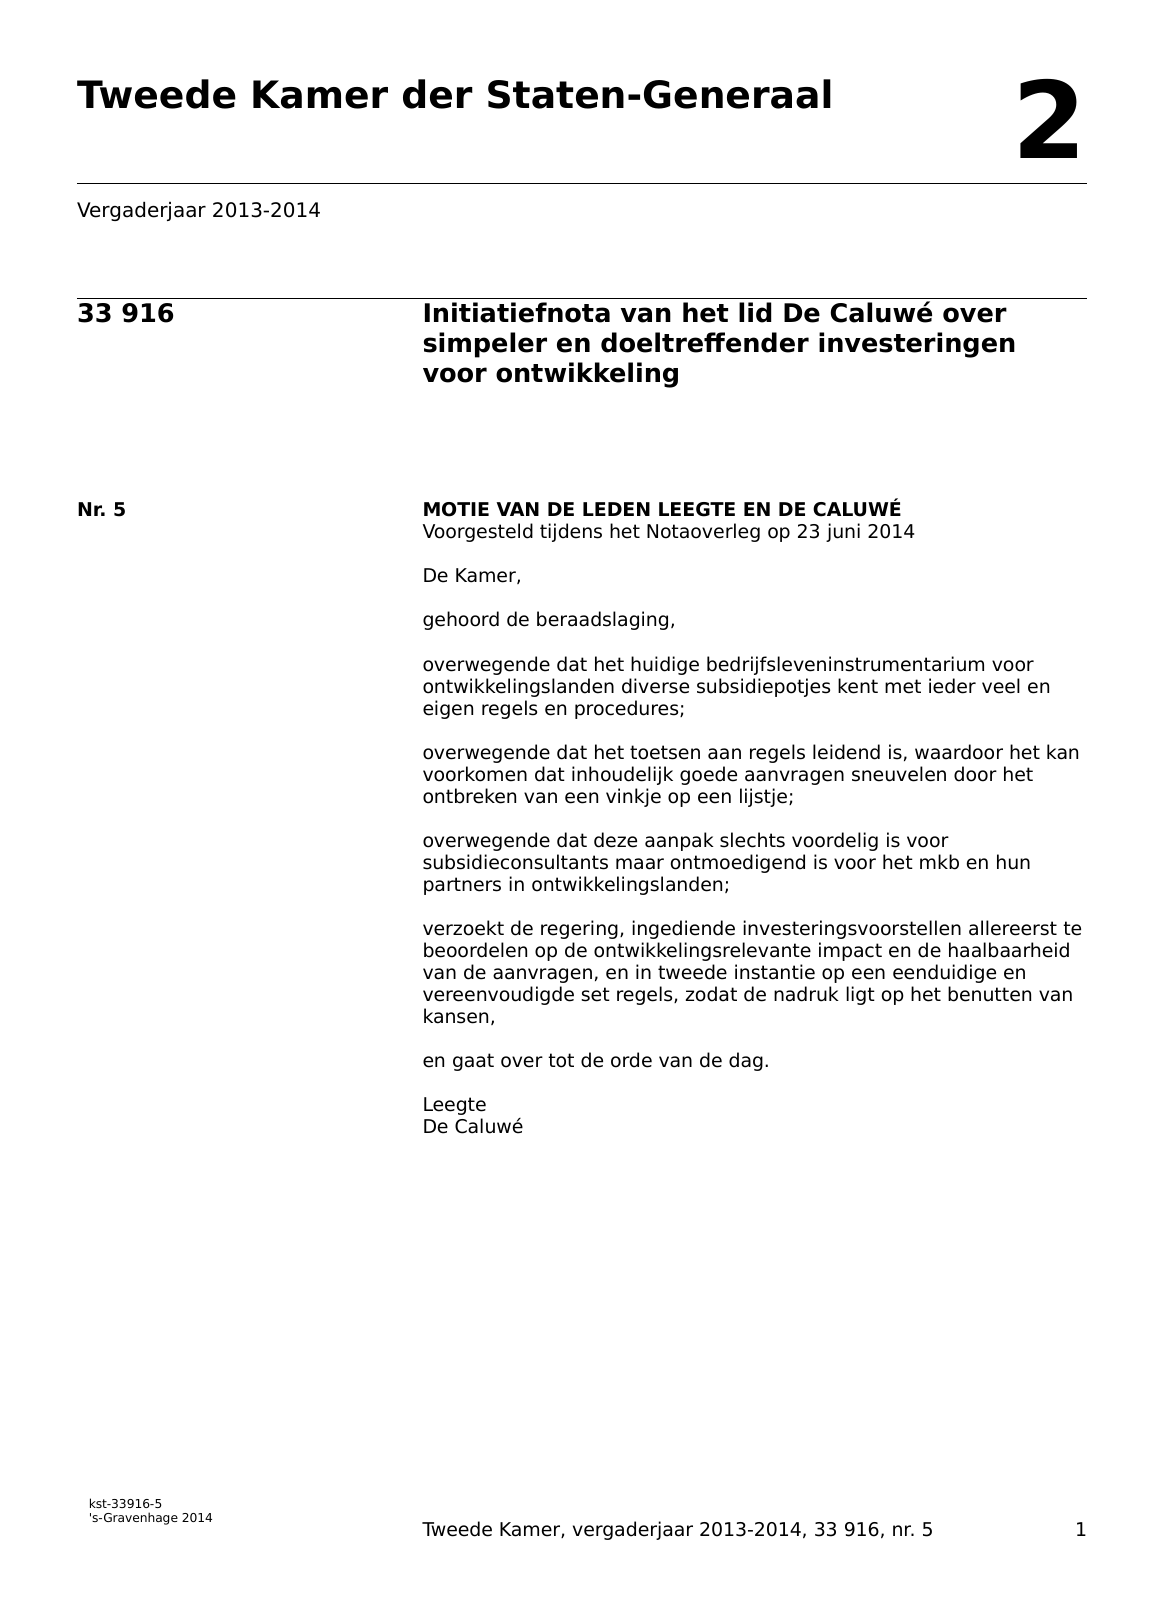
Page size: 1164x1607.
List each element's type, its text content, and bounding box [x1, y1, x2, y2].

text kst-33916-5 [88, 1497, 323, 1511]
text De Caluwé [422, 1116, 1087, 1138]
subtitle Nr. 5 MOTIE VAN DE LEDEN LEEGTE EN DE CALUWÉ [77, 499, 1087, 521]
text gehoord de beraadslaging, [422, 609, 1087, 631]
text Voorgesteld tijdens het Notaoverleg op 23 juni 2014 [422, 521, 1087, 543]
text 's-Gravenhage 2014 [88, 1511, 323, 1525]
text De Kamer, [422, 565, 1087, 587]
text overwegende dat het huidige bedrijfsleveninstrumentarium voor ontwikkelingslanden diverse subsidiepotjes kent met ieder veel en eigen regels en procedures; [422, 653, 1087, 719]
text verzoekt de regering, ingediende investeringsvoorstellen allereerst te beoordelen op de ontwikkelingsrelevante impact en de haalbaarheid van de aanvragen, en in tweede instantie op een eenduidige en vereenvoudigde set regels, zodat de nadruk ligt op het benutten van kansen, [422, 918, 1087, 1028]
text overwegende dat het toetsen aan regels leidend is, waardoor het kan voorkomen dat inhoudelijk goede aanvragen sneuvelen door het ontbreken van een vinkje op een lijstje; [422, 742, 1087, 808]
table_header Tweede Kamer der Staten-Generaal [77, 59, 886, 183]
table_cell Vergaderjaar 2013-2014 [77, 184, 1087, 298]
subtitle 33 916 Initiatiefnota van het lid De Caluwé over simpeler en doeltreffender investeringen voor ontwikkeling [77, 299, 1087, 388]
table_header 2 [886, 59, 1087, 183]
text overwegende dat deze aanpak slechts voordelig is voor subsidieconsultants maar ontmoedigend is voor het mkb en hun partners in ontwikkelingslanden; [422, 830, 1087, 896]
text Leegte [422, 1094, 1087, 1116]
text en gaat over tot de orde van de dag. [422, 1050, 1087, 1072]
